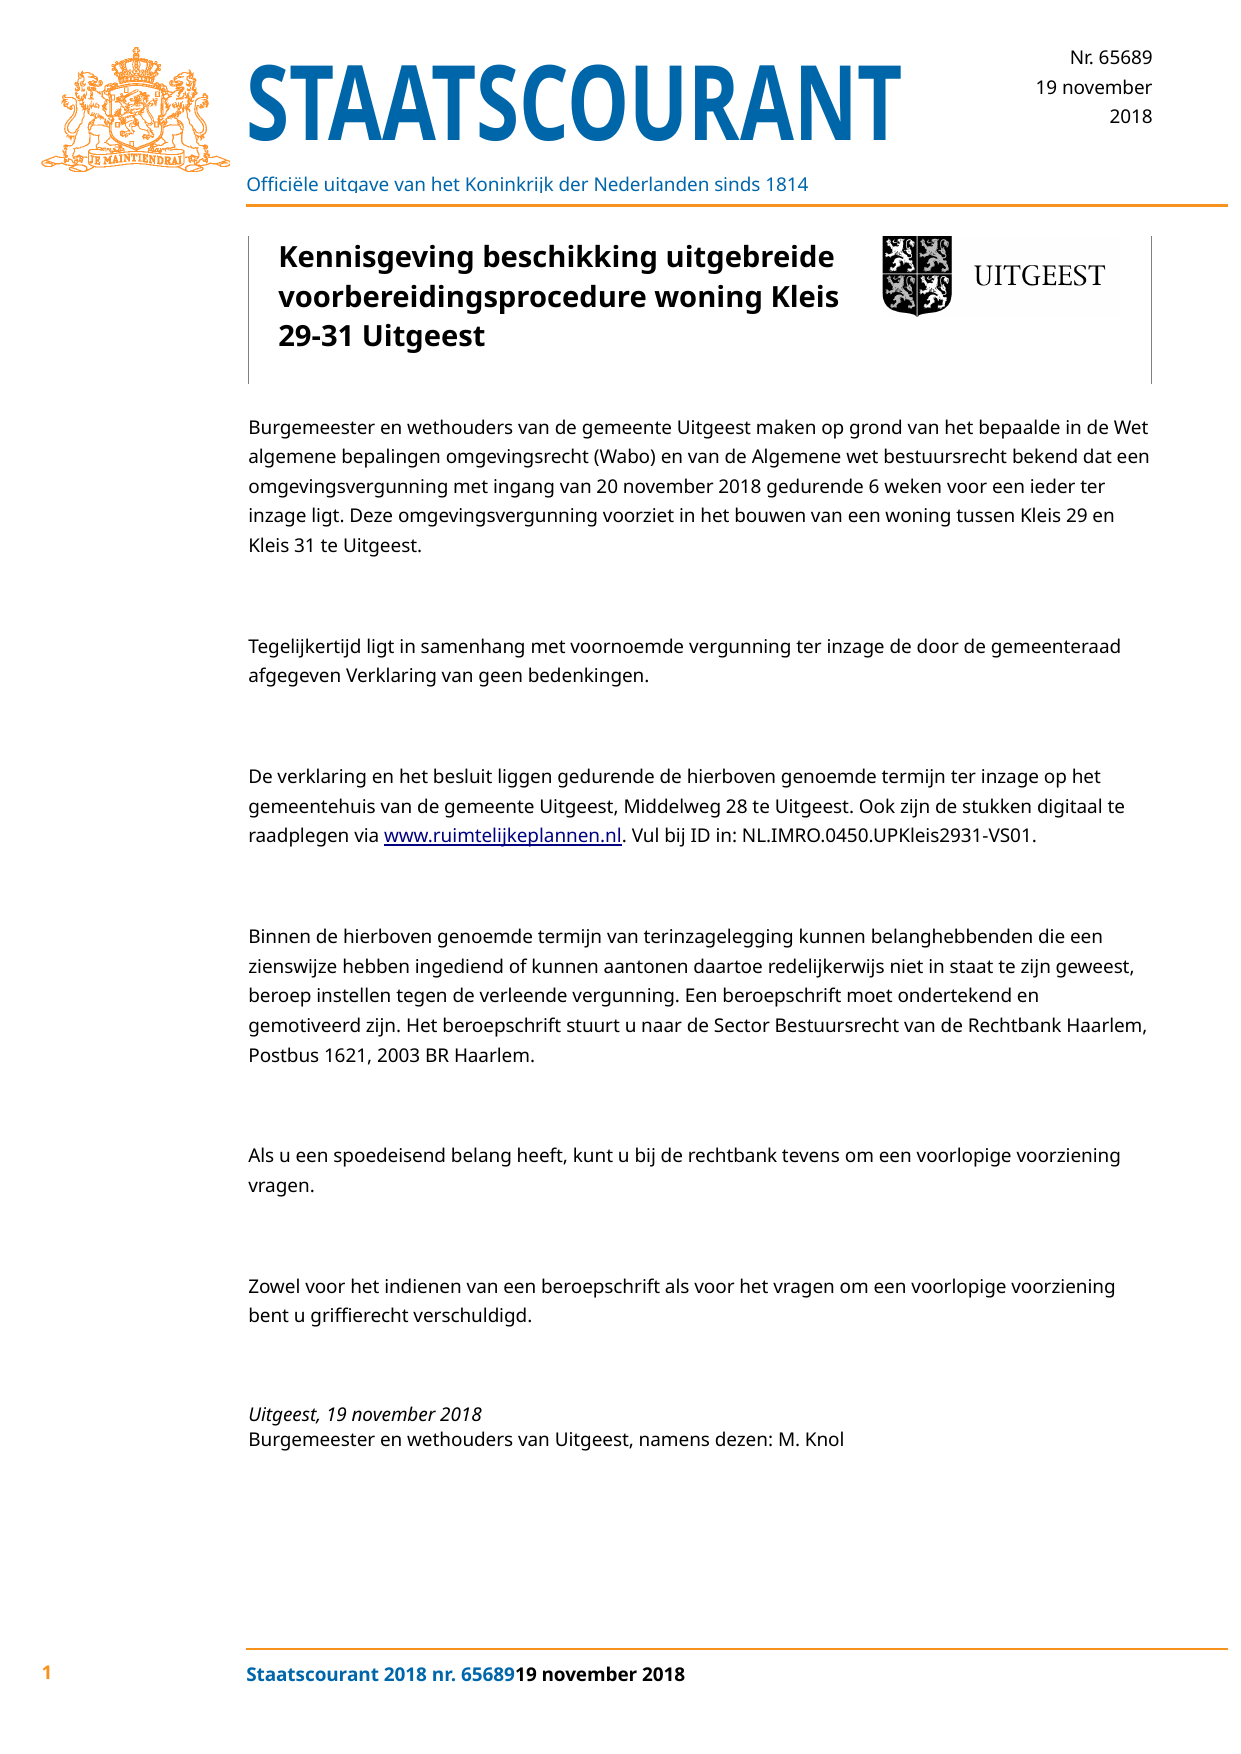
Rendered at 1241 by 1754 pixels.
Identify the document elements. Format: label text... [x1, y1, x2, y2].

table_header Kennisgeving beschikking uitgebreide voorbereidingsprocedure woning Kleis 29-31 Uitgeest [249, 236, 850, 384]
table_header [850, 236, 1151, 384]
text Zowel voor het indienen van een beroepschrift als voor het vragen om een voorlopige voorziening bent u griffierecht verschuldigd. [248, 1273, 1152, 1328]
picture [41, 47, 231, 172]
text Als u een spoedeisend belang heeft, kunt u bij de rechtbank tevens om een voorlopige voorziening vragen. [248, 1143, 1152, 1198]
text Burgemeester en wethouders van Uitgeest, namens dezen: M. Knol [248, 1427, 1152, 1452]
text Burgemeester en wethouders van de gemeente Uitgeest maken op grond van het bepaalde in de Wet algemene bepalingen omgevingsrecht (Wabo) en van de Algemene wet bestuursrecht bekend dat een omgevingsvergunning met ingang van 20 november 2018 gedurende 6 weken voor een ieder ter inzage ligt. Deze omgevingsvergunning voorziet in het bouwen van een woning tussen Kleis 29 en Kleis 31 te Uitgeest. [248, 414, 1152, 558]
text Tegelijkertijd ligt in samenhang met voornoemde vergunning ter inzage de door de gemeenteraad afgegeven Verklaring van geen bedenkingen. [248, 633, 1152, 688]
text Binnen de hierboven genoemde termijn van terinzagelegging kunnen belanghebbenden die een zienswijze hebben ingediend of kunnen aantonen daartoe redelijkerwijs niet in staat te zijn geweest, beroep instellen tegen de verleende vergunning. Een beroepschrift moet ondertekend en gemotiveerd zijn. Het beroepschrift stuurt u naar de Sector Bestuursrecht van de Rechtbank Haarlem, Postbus 1621, 2003 BR Haarlem. [248, 923, 1152, 1068]
text De verklaring en het besluit liggen gedurende de hierboven genoemde termijn ter inzage op het gemeentehuis van de gemeente Uitgeest, Middelweg 28 te Uitgeest. Ook zijn de stukken digitaal te raadplegen via www.ruimtelijkeplannen.nl. Vul bij ID in: NL.IMRO.0450.UPKleis2931-VS01. [248, 763, 1152, 848]
text Uitgeest, 19 november 2018 [248, 1401, 1152, 1427]
picture [882, 236, 1119, 317]
